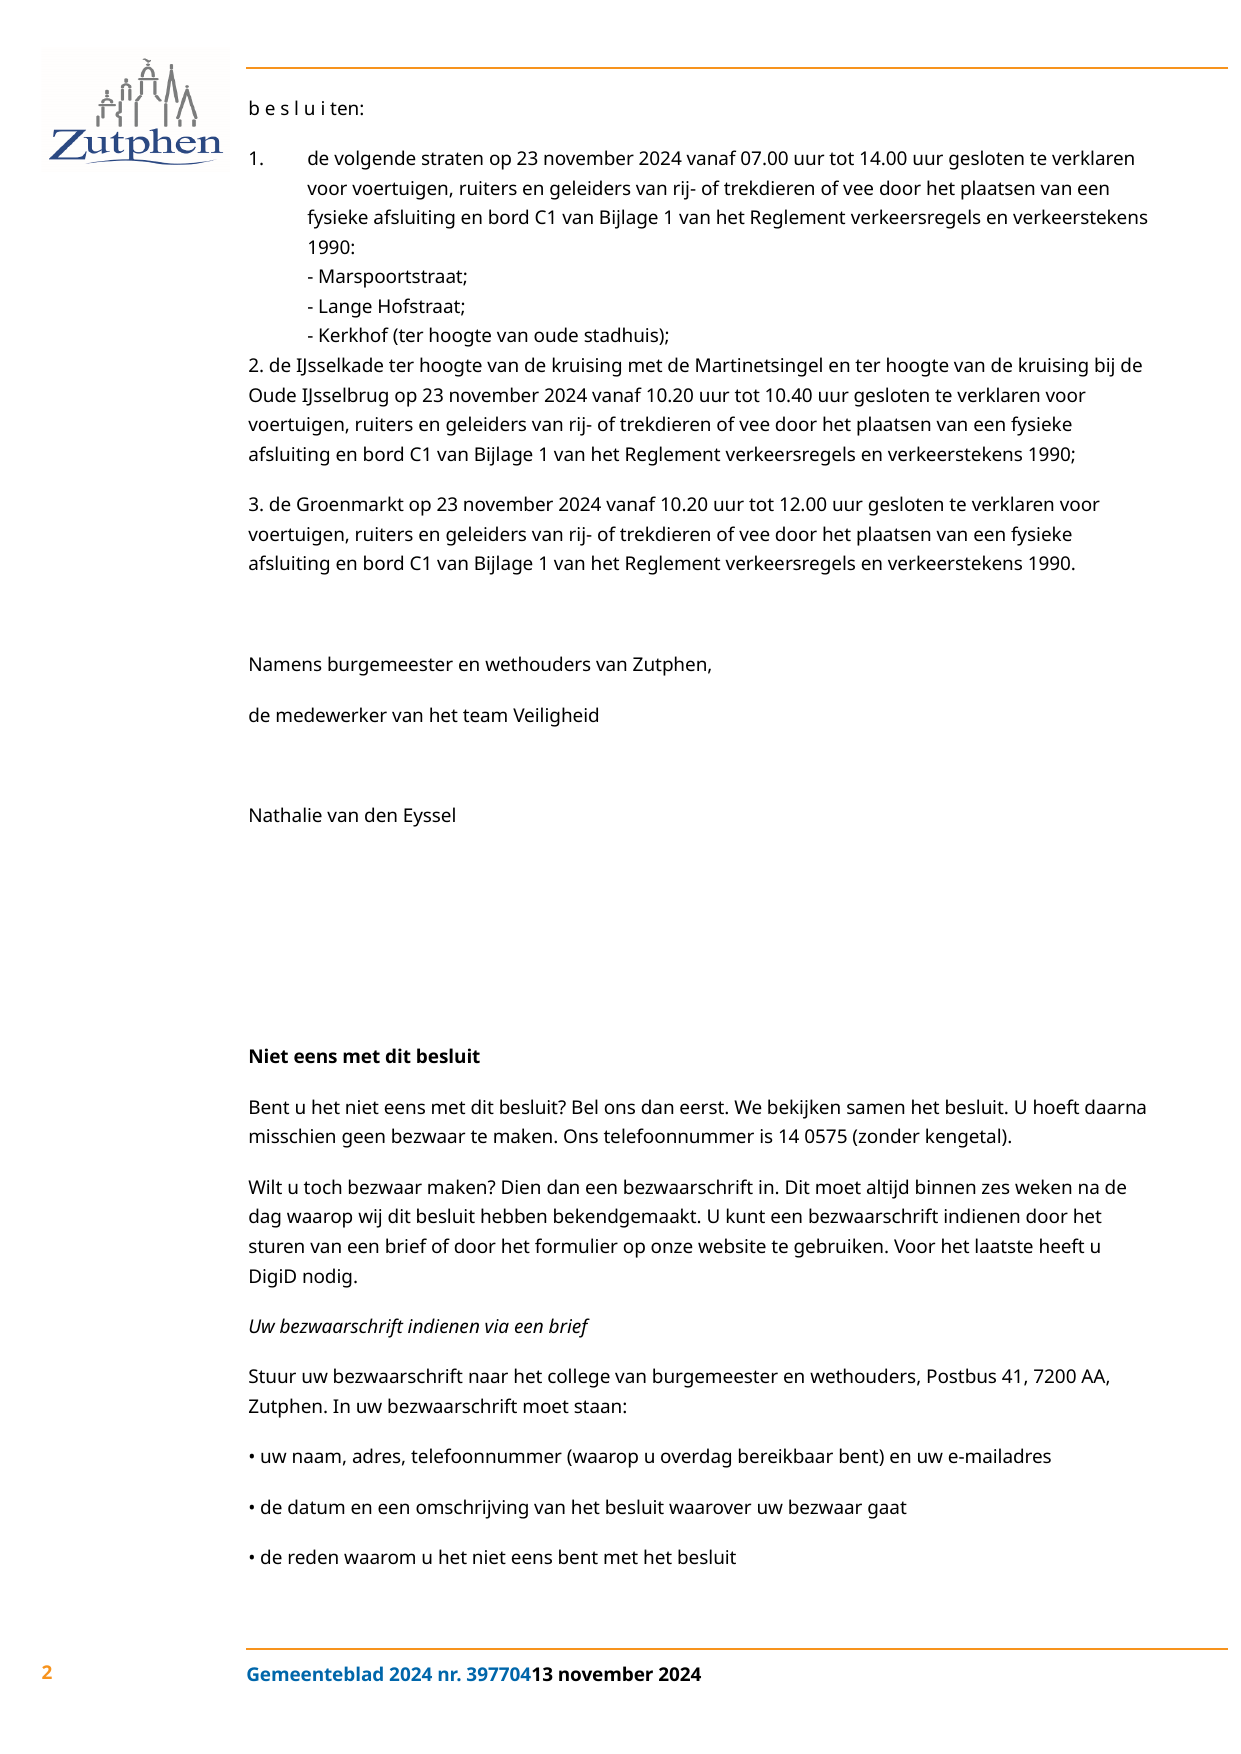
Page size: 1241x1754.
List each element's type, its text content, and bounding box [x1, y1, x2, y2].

text de medewerker van het team Veiligheid [248, 702, 1152, 728]
text Stuur uw bezwaarschrift naar het college van burgemeester en wethouders, Postbus 41, 7200 AA, Zutphen. In uw bezwaarschrift moet staan: [248, 1364, 1152, 1419]
list de volgende straten op 23 november 2024 vanaf 07.00 uur tot 14.00 uur gesloten te verklaren voor voertuigen, ruiters en geleiders van rij- of trekdieren of vee door het plaatsen van een fysieke afsluiting en bord C1 van Bijlage 1 van het Reglement verkeersregels en verkeerstekens 1990: [248, 145, 1152, 260]
text Nathalie van den Eyssel [248, 803, 1152, 828]
text Uw bezwaarschrift indienen via een brief [248, 1313, 1152, 1339]
text Wilt u toch bezwaar maken? Dien dan een bezwaarschrift in. Dit moet altijd binnen zes weken na de dag waarop wij dit besluit hebben bekendgemaakt. U kunt een bezwaarschrift indienen door het sturen van een brief of door het formulier op onze website te gebruiken. Voor het laatste heeft u DigiD nodig. [248, 1174, 1152, 1288]
list - Kerkhof (ter hoogte van oude stadhuis); [248, 323, 1152, 348]
list - Lange Hofstraat; [248, 293, 1152, 319]
text Namens burgemeester en wethouders van Zutphen, [248, 651, 1152, 677]
text • uw naam, adres, telefoonnummer (waarop u overdag bereikbaar bent) en uw e-mailadres [248, 1444, 1152, 1469]
text 3. de Groenmarkt op 23 november 2024 vanaf 10.20 uur tot 12.00 uur gesloten te verklaren voor voertuigen, ruiters en geleiders van rij- of trekdieren of vee door het plaatsen van een fysieke afsluiting en bord C1 van Bijlage 1 van het Reglement verkeersregels en verkeerstekens 1990. [248, 491, 1152, 576]
text • de datum en een omschrijving van het besluit waarover uw bezwaar gaat [248, 1494, 1152, 1520]
text Niet eens met dit besluit [248, 1044, 1152, 1069]
text 2. de IJsselkade ter hoogte van de kruising met de Martinetsingel en ter hoogte van de kruising bij de Oude IJsselbrug op 23 november 2024 vanaf 10.20 uur tot 10.40 uur gesloten te verklaren voor voertuigen, ruiters en geleiders van rij- of trekdieren of vee door het plaatsen van een fysieke afsluiting en bord C1 van Bijlage 1 van het Reglement verkeersregels en verkeerstekens 1990; [248, 352, 1152, 467]
text Bent u het niet eens met dit besluit? Bel ons dan eerst. We bekijken samen het besluit. U hoeft daarna misschien geen bezwaar te maken. Ons telefoonnummer is 14 0575 (zonder kengetal). [248, 1094, 1152, 1149]
list - Marspoortstraat; [248, 263, 1152, 289]
text b e s l u i ten: [248, 95, 1152, 121]
text • de reden waarom u het niet eens bent met het besluit [248, 1544, 1152, 1570]
picture [41, 47, 231, 172]
